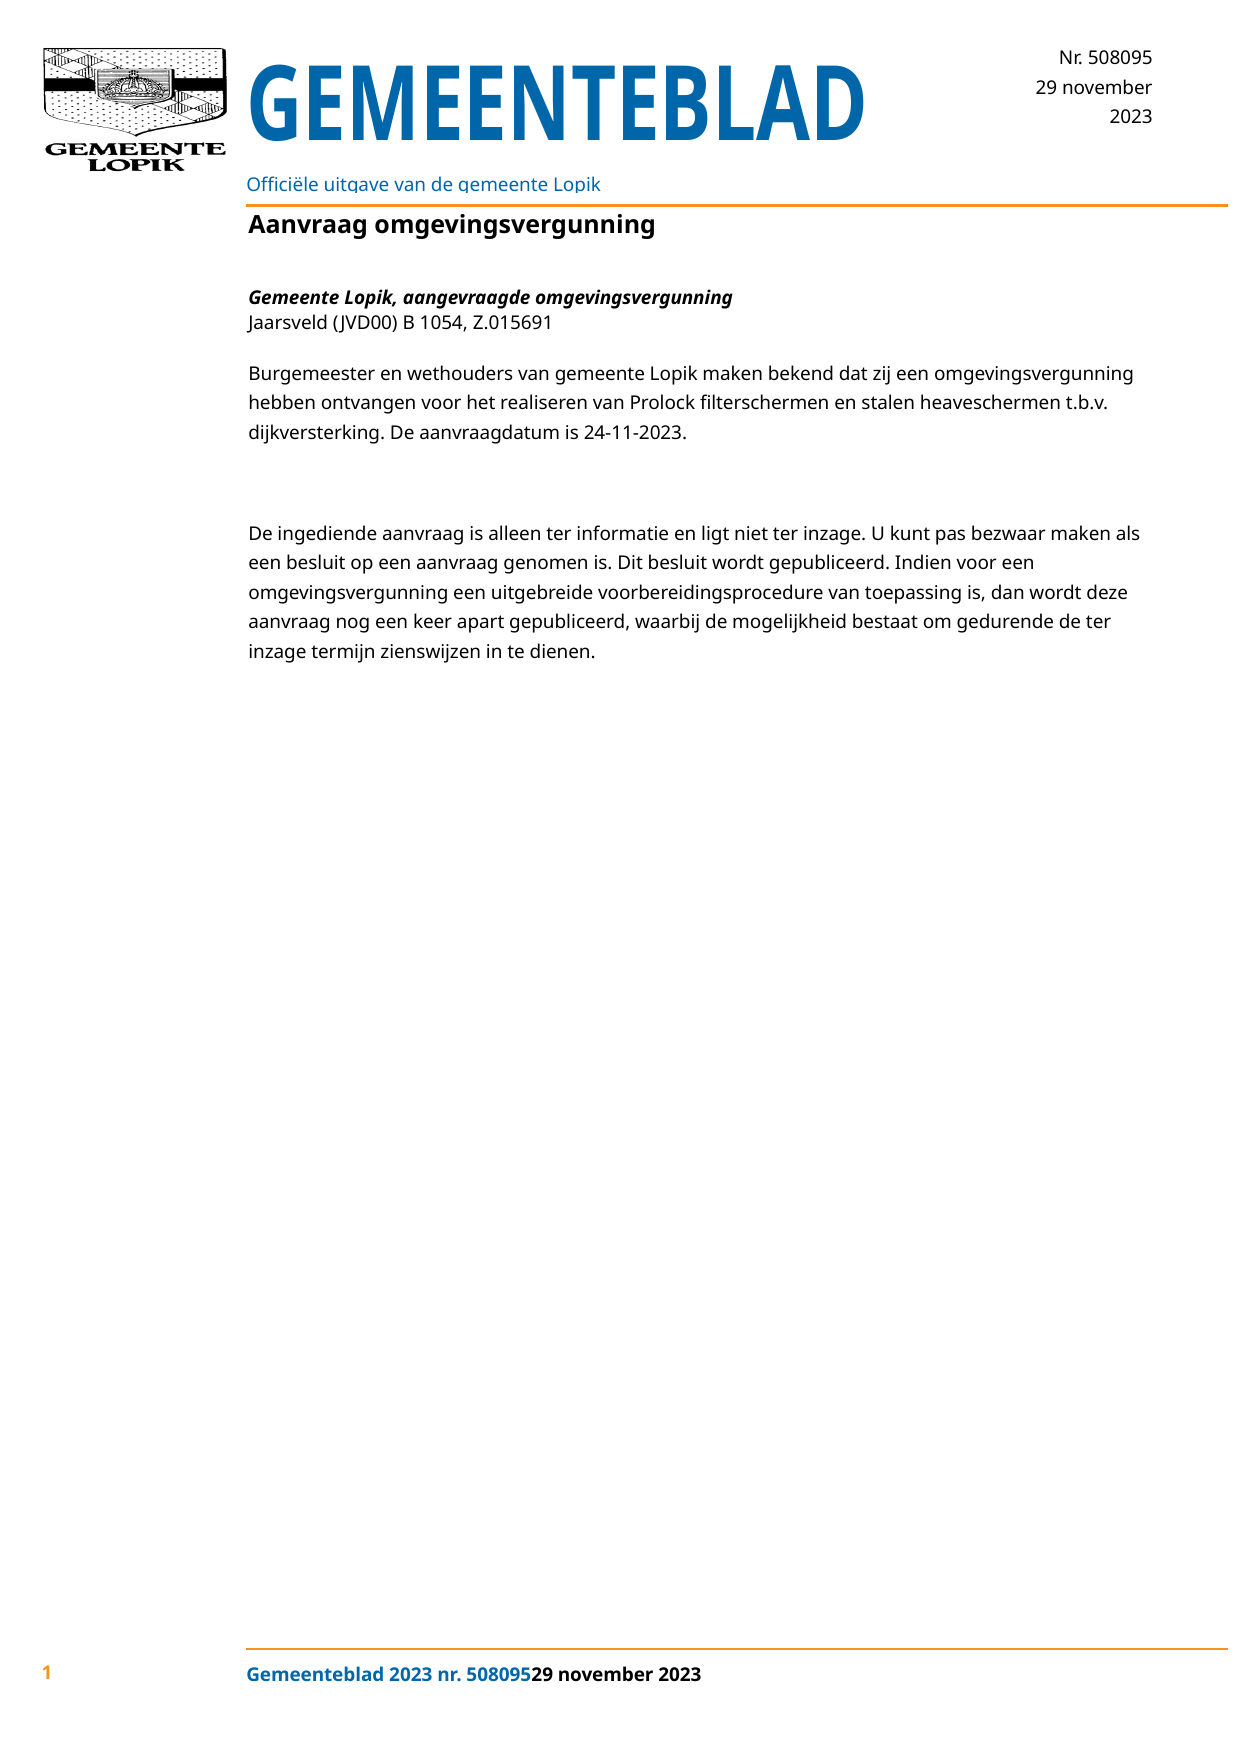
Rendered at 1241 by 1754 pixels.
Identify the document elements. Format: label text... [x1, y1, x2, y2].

text De ingediende aanvraag is alleen ter informatie en ligt niet ter inzage. U kunt pas bezwaar maken als een besluit op een aanvraag genomen is. Dit besluit wordt gepubliceerd. Indien voor een omgevingsvergunning een uitgebreide voorbereidingsprocedure van toepassing is, dan wordt deze aanvraag nog een keer apart gepubliceerd, waarbij de mogelijkheid bestaat om gedurende de ter inzage termijn zienswijzen in te dienen. [248, 520, 1152, 664]
picture [41, 47, 231, 172]
text Gemeente Lopik, aangevraagde omgevingsvergunning [248, 284, 1152, 309]
text Jaarsveld (JVD00) B 1054, Z.015691 [248, 309, 1152, 335]
text Burgemeester en wethouders van gemeente Lopik maken bekend dat zij een omgevingsvergunning hebben ontvangen voor het realiseren van Prolock filterschermen en stalen heaveschermen t.b.v. dijkversterking. De aanvraagdatum is 24-11-2023. [248, 360, 1152, 445]
text Aanvraag omgevingsvergunning [248, 207, 1152, 241]
